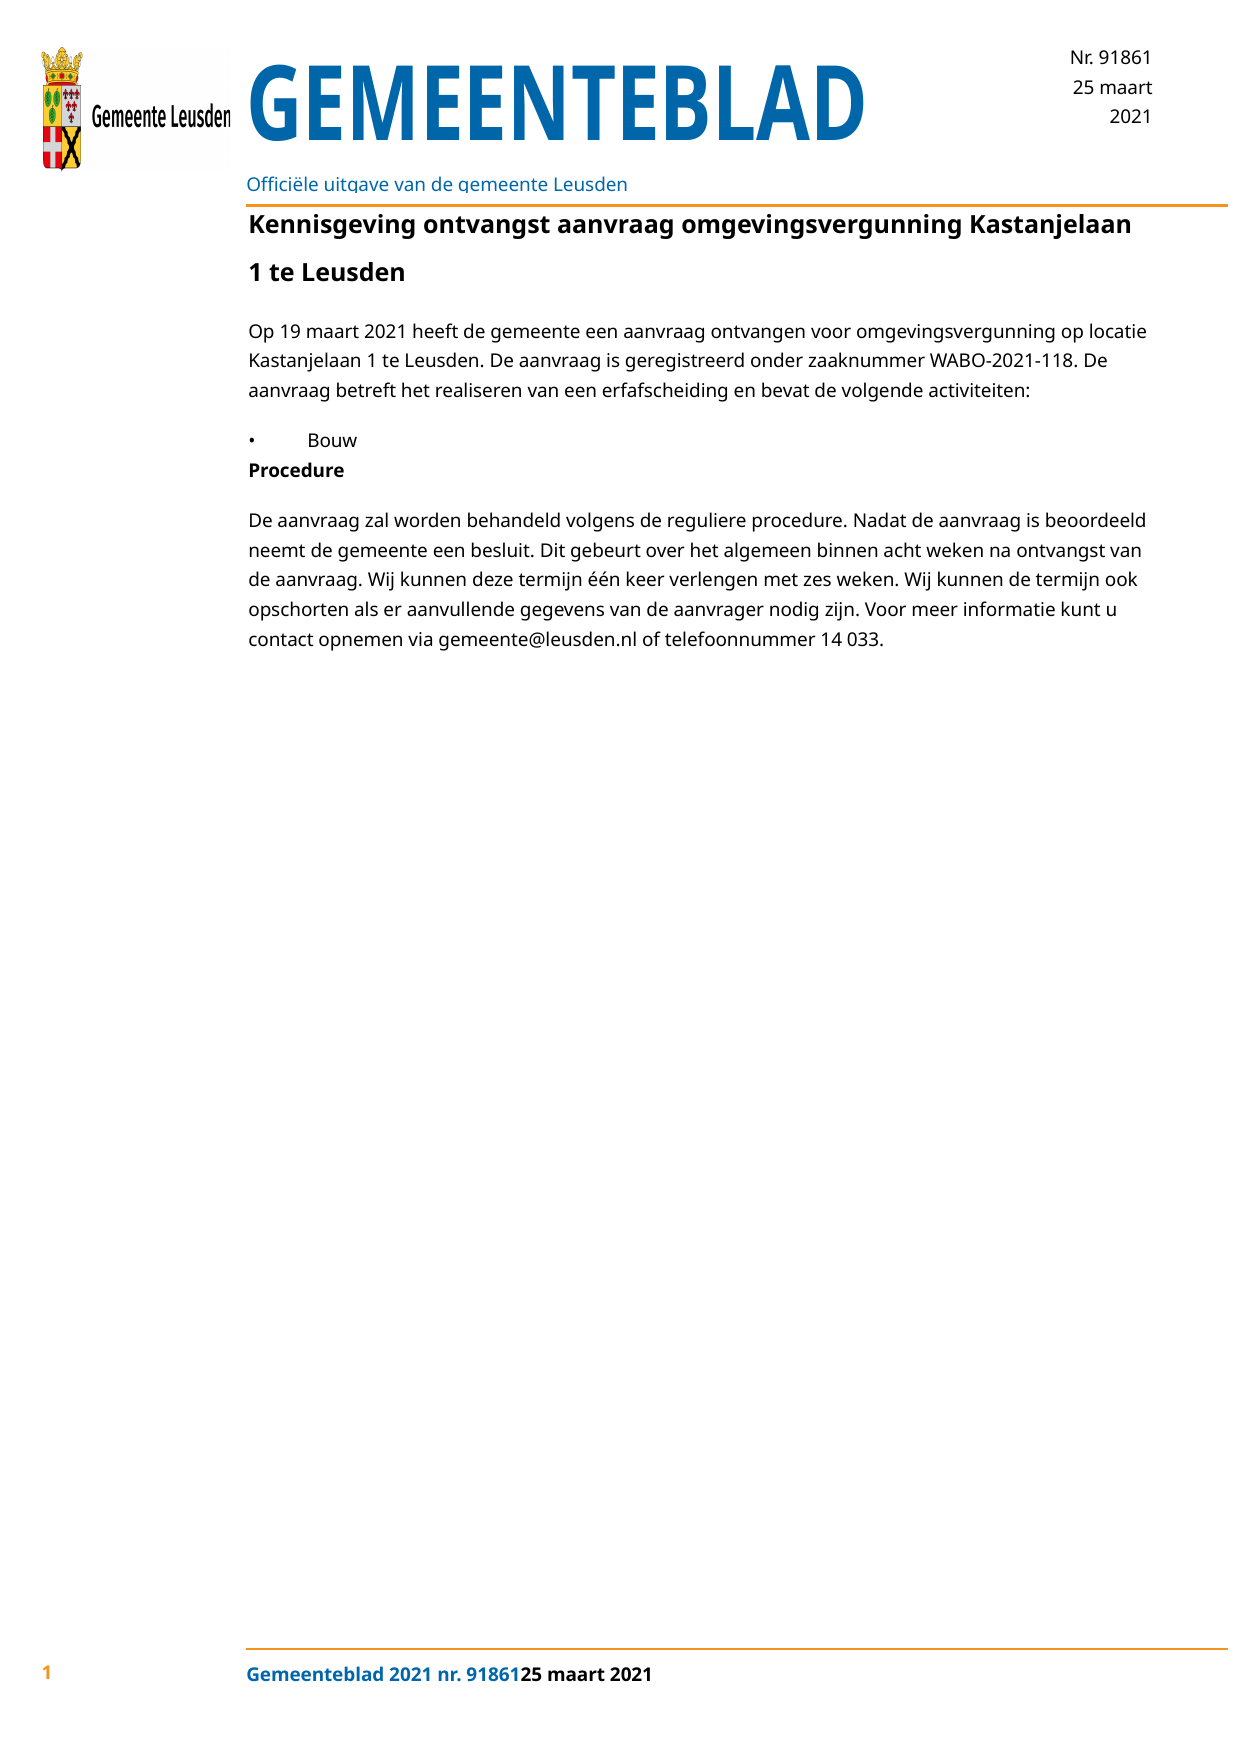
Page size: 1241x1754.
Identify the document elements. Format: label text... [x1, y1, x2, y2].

text Kennisgeving ontvangst aanvraag omgevingsvergunning Kastanjelaan 1 te Leusden [248, 207, 1152, 288]
picture [41, 47, 231, 172]
text De aanvraag zal worden behandeld volgens de reguliere procedure. Nadat de aanvraag is beoordeeld neemt de gemeente een besluit. Dit gebeurt over het algemeen binnen acht weken na ontvangst van de aanvraag. Wij kunnen deze termijn één keer verlengen met zes weken. Wij kunnen de termijn ook opschorten als er aanvullende gegevens van de aanvrager nodig zijn. Voor meer informatie kunt u contact opnemen via gemeente@leusden.nl of telefoonnummer 14 033. [248, 507, 1152, 652]
text Op 19 maart 2021 heeft de gemeente een aanvraag ontvangen voor omgevingsvergunning op locatie Kastanjelaan 1 te Leusden. De aanvraag is geregistreerd onder zaaknummer WABO-2021-118. De aanvraag betreft het realiseren van een erfafscheiding en bevat de volgende activiteiten: [248, 318, 1152, 403]
text Procedure [248, 457, 1152, 483]
list Bouw [248, 427, 1152, 453]
